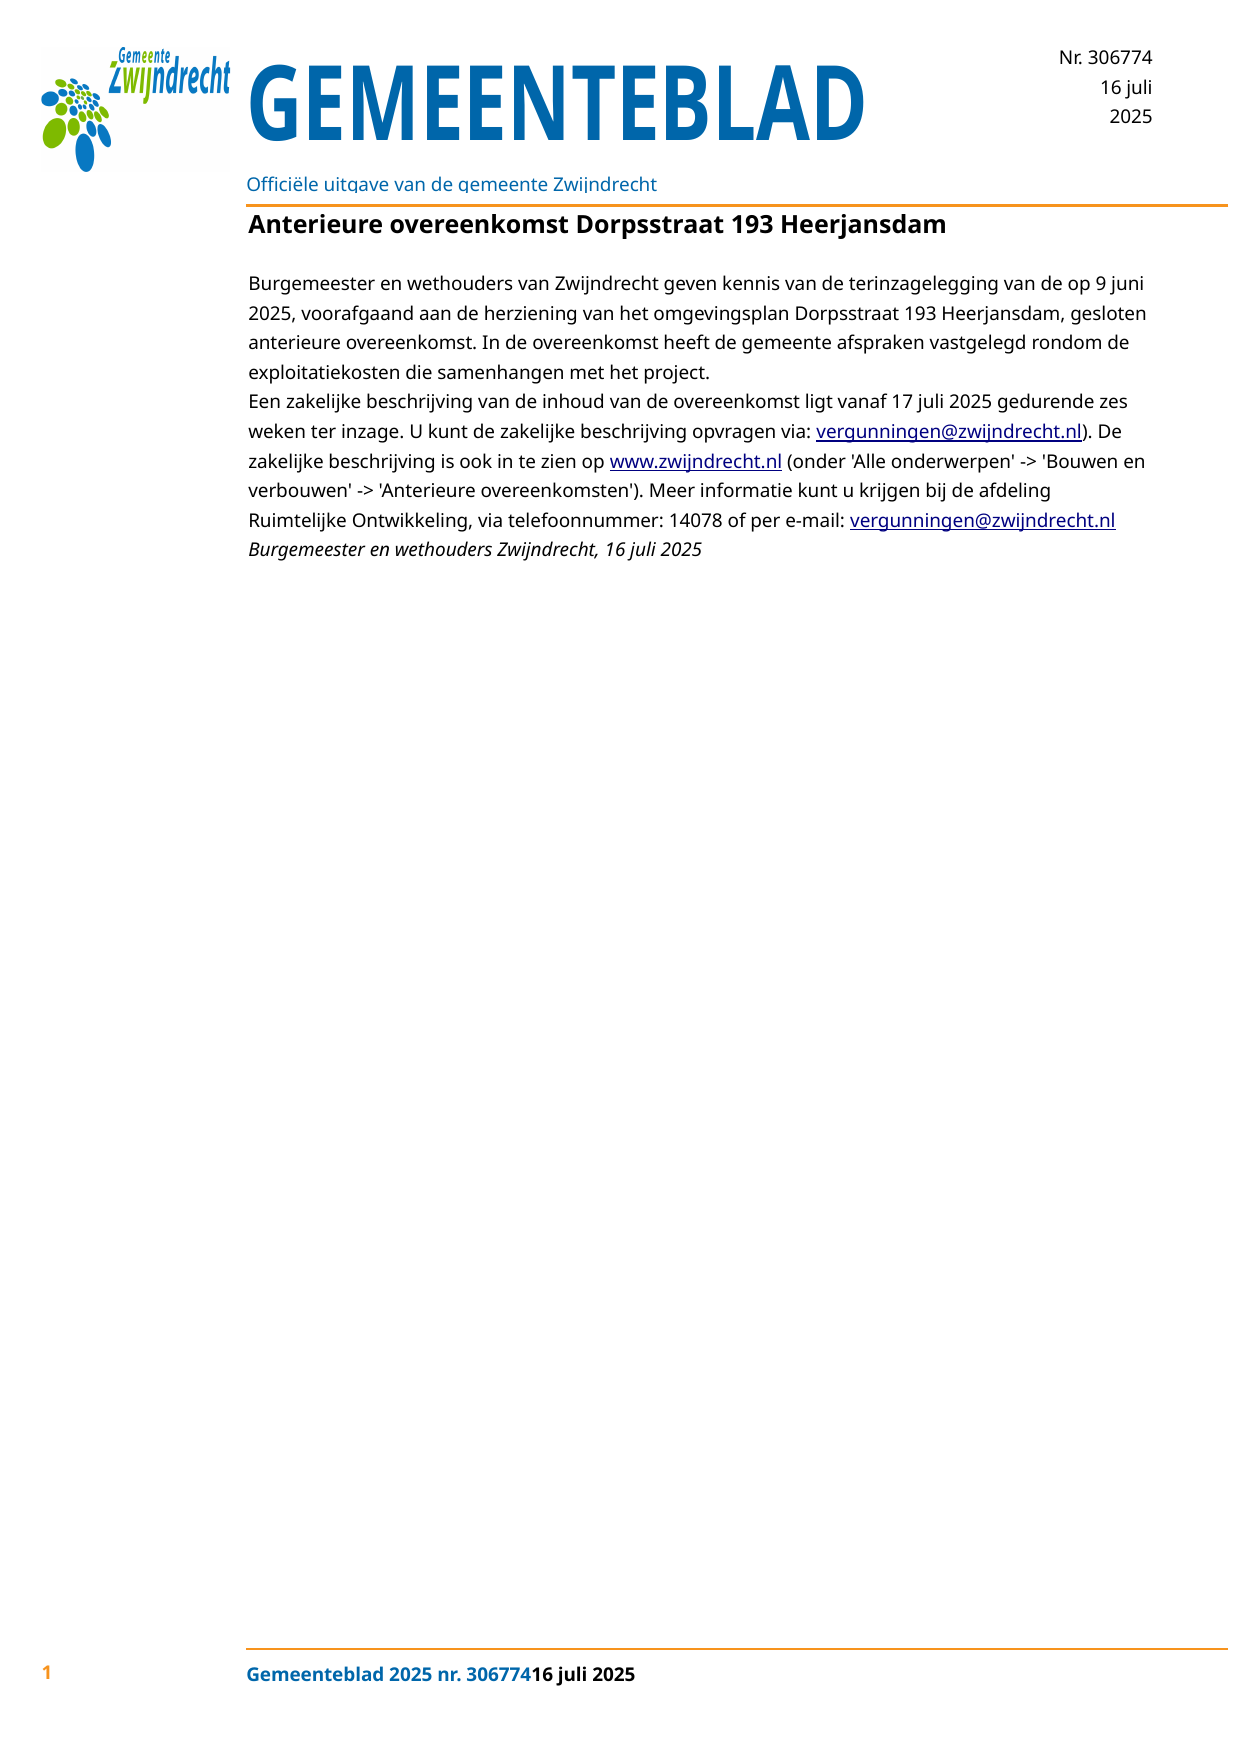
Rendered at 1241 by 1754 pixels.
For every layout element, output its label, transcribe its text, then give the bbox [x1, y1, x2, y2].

picture [41, 47, 231, 172]
text Burgemeester en wethouders Zwijndrecht, 16 juli 2025 [248, 537, 1152, 562]
text Burgemeester en wethouders van Zwijndrecht geven kennis van de terinzagelegging van de op 9 juni 2025, voorafgaand aan de herziening van het omgevingsplan Dorpsstraat 193 Heerjansdam, gesloten anterieure overeenkomst. In de overeenkomst heeft de gemeente afspraken vastgelegd rondom de exploitatiekosten die samenhangen met het project. [248, 270, 1152, 385]
text Een zakelijke beschrijving van de inhoud van de overeenkomst ligt vanaf 17 juli 2025 gedurende zes weken ter inzage. U kunt de zakelijke beschrijving opvragen via: vergunningen@zwijndrecht.nl). De zakelijke beschrijving is ook in te zien op www.zwijndrecht.nl (onder 'Alle onderwerpen' -> 'Bouwen en verbouwen' -> 'Anterieure overeenkomsten'). Meer informatie kunt u krijgen bij de afdeling Ruimtelijke Ontwikkeling, via telefoonnummer: 14078 of per e-mail: vergunningen@zwijndrecht.nl [248, 389, 1152, 533]
text Anterieure overeenkomst Dorpsstraat 193 Heerjansdam [248, 207, 1152, 241]
